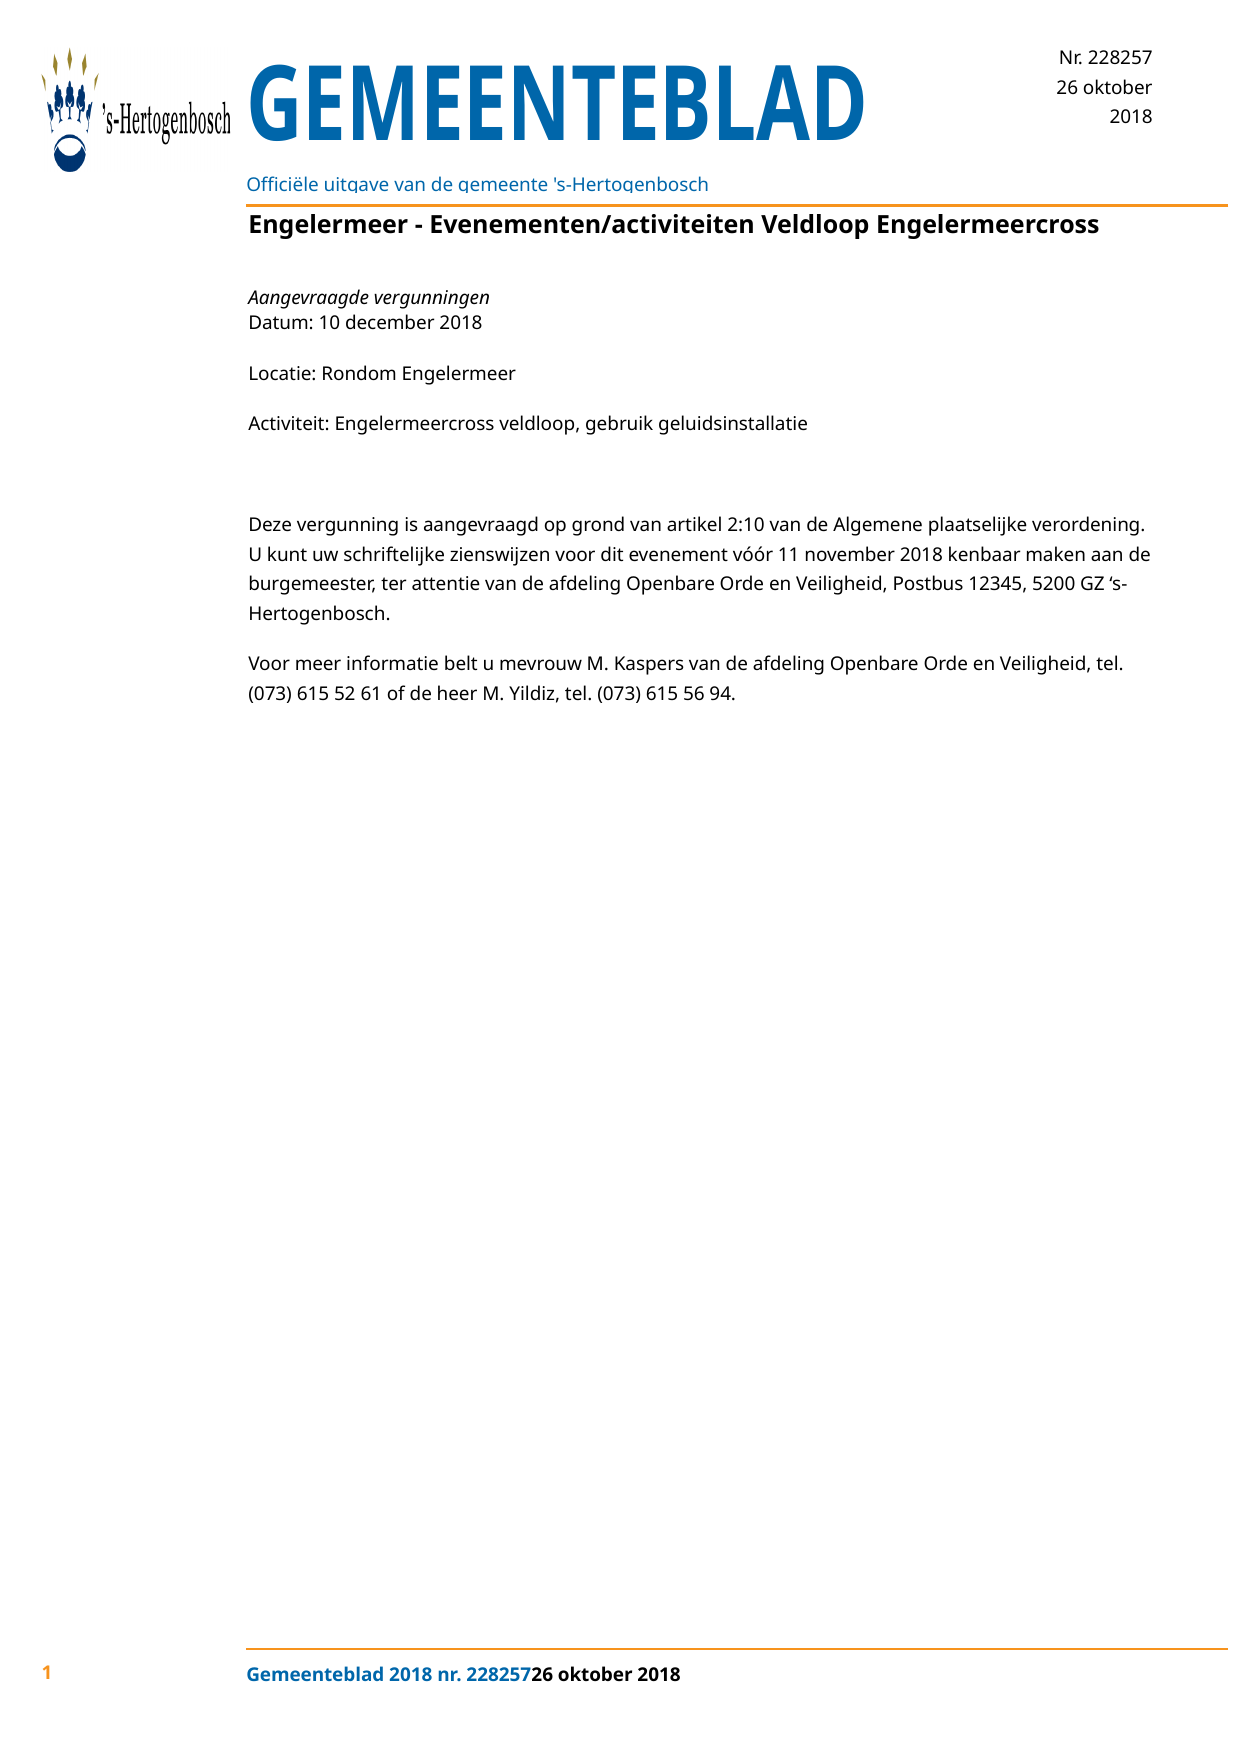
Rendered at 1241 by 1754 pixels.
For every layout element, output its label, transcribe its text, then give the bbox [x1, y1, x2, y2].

text Datum: 10 december 2018 [248, 309, 1152, 335]
text Deze vergunning is aangevraagd op grond van artikel 2:10 van de Algemene plaatselijke verordening. U kunt uw schriftelijke zienswijzen voor dit evenement vóór 11 november 2018 kenbaar maken aan de burgemeester, ter attentie van de afdeling Openbare Orde en Veiligheid, Postbus 12345, 5200 GZ ‘s-Hertogenbosch. [248, 511, 1152, 626]
text Voor meer informatie belt u mevrouw M. Kaspers van de afdeling Openbare Orde en Veiligheid, tel. (073) 615 52 61 of de heer M. Yildiz, tel. (073) 615 56 94. [248, 650, 1152, 706]
text Locatie: Rondom Engelermeer [248, 360, 1152, 386]
picture [41, 47, 231, 172]
text Aangevraagde vergunningen [248, 284, 1152, 309]
text Engelermeer - Evenementen/activiteiten Veldloop Engelermeercross [248, 207, 1152, 241]
text Activiteit: Engelermeercross veldloop, gebruik geluidsinstallatie [248, 410, 1152, 436]
